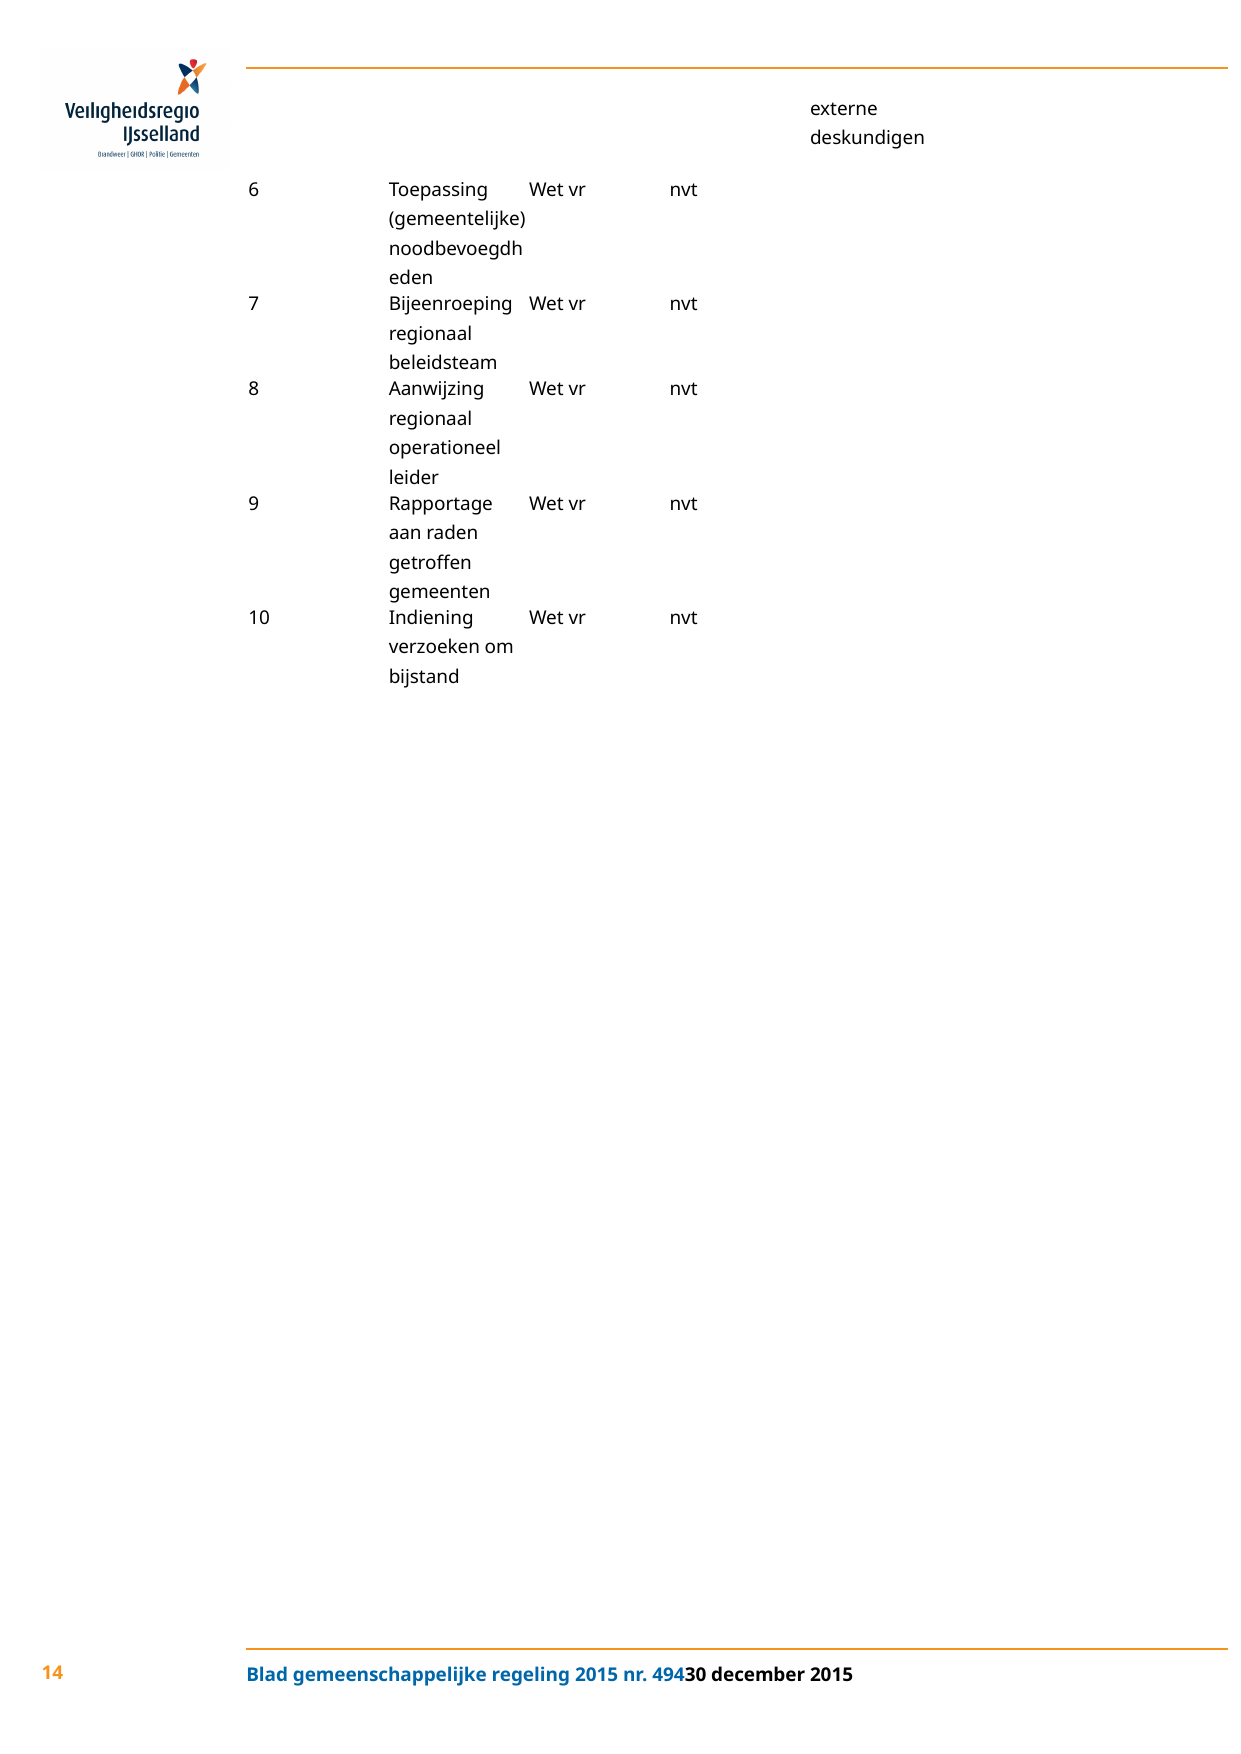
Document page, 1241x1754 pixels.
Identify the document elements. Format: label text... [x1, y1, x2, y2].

table_cell nvt [669, 604, 810, 689]
table_cell Wet vr [529, 604, 669, 689]
table_cell [810, 375, 993, 490]
table_cell [810, 290, 993, 375]
table_cell 6 [248, 176, 388, 290]
table_cell 9 [248, 490, 388, 604]
table_cell [810, 150, 993, 176]
table_cell [669, 689, 810, 715]
table_cell Wet vr [529, 490, 669, 604]
table_cell [993, 490, 1152, 604]
table_cell [993, 375, 1152, 490]
table_cell [810, 604, 993, 689]
table_cell [993, 176, 1152, 290]
table_cell [248, 95, 388, 150]
table_cell [248, 689, 388, 715]
table_cell nvt [669, 176, 810, 290]
table_cell Wet vr [529, 176, 669, 290]
table_cell [529, 689, 669, 715]
table_cell [669, 150, 810, 176]
table_cell [810, 176, 993, 290]
table_cell Bijeenroeping regionaal beleidsteam [389, 290, 529, 375]
table_cell Rapportage aan raden getroffen gemeenten [389, 490, 529, 604]
table_cell Wet vr [529, 290, 669, 375]
table_cell nvt [669, 375, 810, 490]
table_cell [529, 95, 669, 150]
table_cell Aanwijzing regionaal operationeel leider [389, 375, 529, 490]
table_cell [993, 150, 1152, 176]
table_cell Toepassing (gemeentelijke) noodbevoegdheden [389, 176, 529, 290]
table_cell 8 [248, 375, 388, 490]
table_cell 10 [248, 604, 388, 689]
table_cell Indiening verzoeken om bijstand [389, 604, 529, 689]
table_cell [669, 95, 810, 150]
table_cell [529, 150, 669, 176]
table_cell nvt [669, 490, 810, 604]
table_cell [810, 490, 993, 604]
table_cell externe deskundigen [810, 95, 993, 150]
table_cell [993, 290, 1152, 375]
table_cell 7 [248, 290, 388, 375]
table_cell [389, 689, 529, 715]
table_cell [248, 150, 388, 176]
picture [41, 47, 231, 172]
table_cell [993, 95, 1152, 150]
table_cell [810, 689, 993, 715]
table_cell [993, 604, 1152, 689]
table_cell [389, 95, 529, 150]
table_cell [389, 150, 529, 176]
table_cell [993, 689, 1152, 715]
table_cell nvt [669, 290, 810, 375]
table_cell Wet vr [529, 375, 669, 490]
